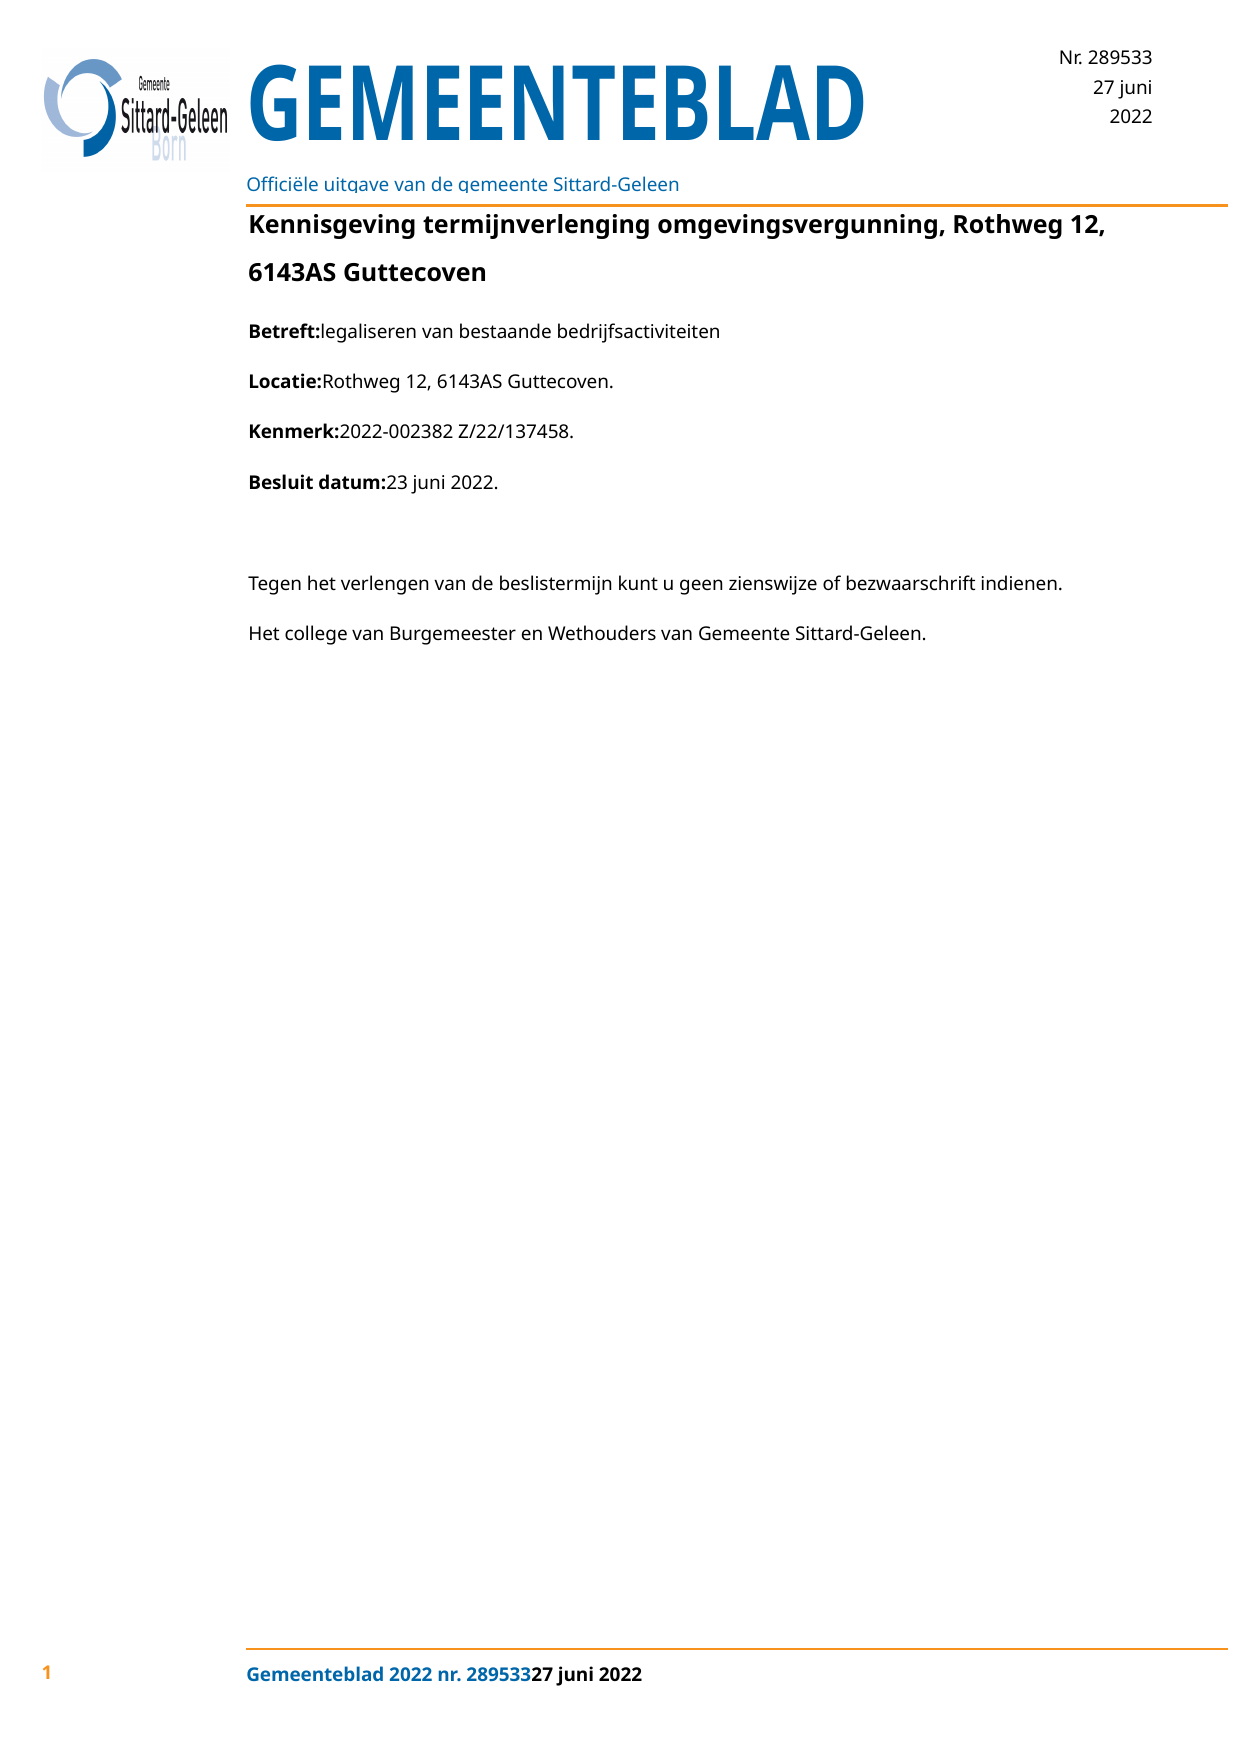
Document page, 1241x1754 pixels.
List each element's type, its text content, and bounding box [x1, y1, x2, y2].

picture [41, 47, 231, 172]
text Kennisgeving termijnverlenging omgevingsvergunning, Rothweg 12, 6143AS Guttecoven [248, 207, 1152, 288]
text Het college van Burgemeester en Wethouders van Gemeente Sittard-Geleen. [248, 620, 1152, 646]
text Kenmerk:2022-002382 Z/22/137458. [248, 419, 1152, 444]
text Betreft:legaliseren van bestaande bedrijfsactiviteiten [248, 318, 1152, 344]
text Locatie:Rothweg 12, 6143AS Guttecoven. [248, 368, 1152, 394]
text Besluit datum:23 juni 2022. [248, 469, 1152, 495]
text Tegen het verlengen van de beslistermijn kunt u geen zienswijze of bezwaarschrift indienen. [248, 570, 1152, 596]
